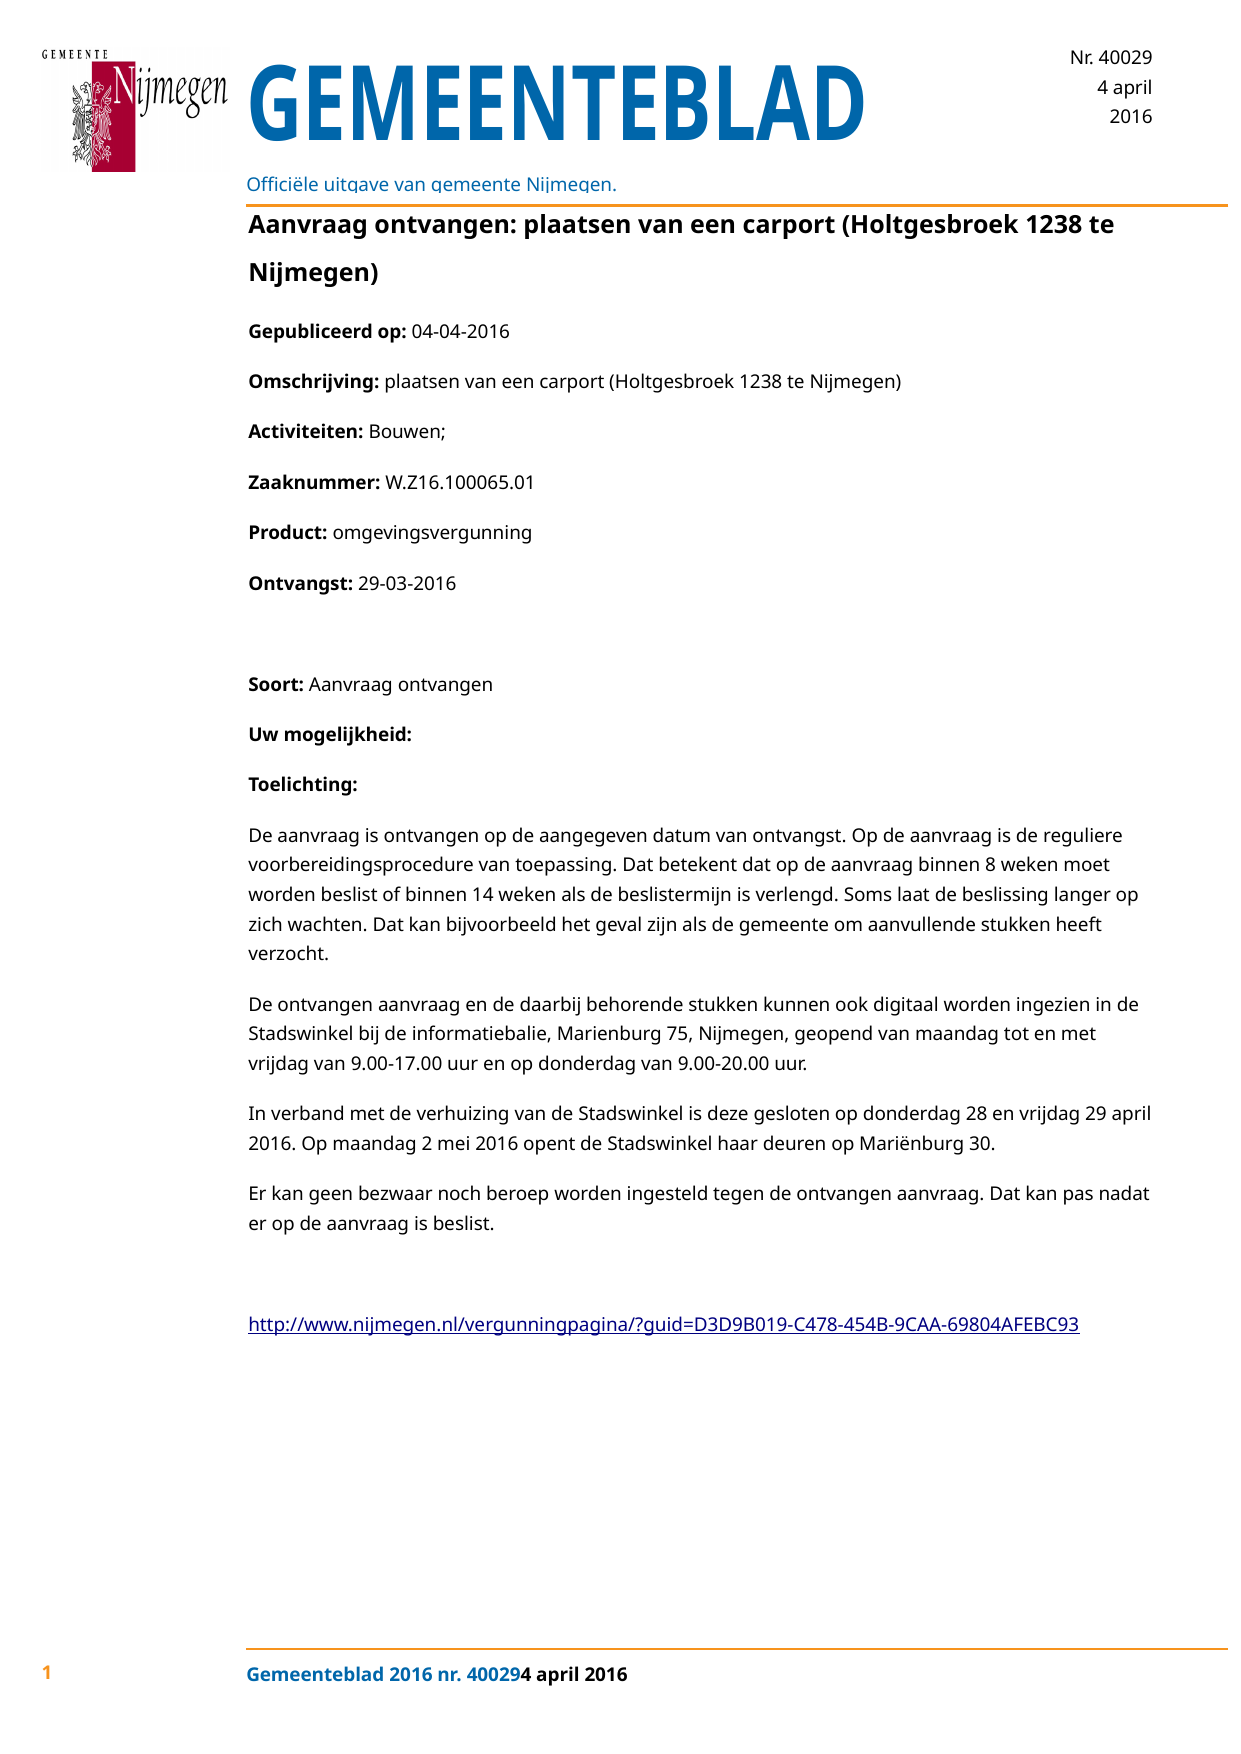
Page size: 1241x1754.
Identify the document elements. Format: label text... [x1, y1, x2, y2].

text Uw mogelijkheid: [248, 721, 1152, 747]
text In verband met de verhuizing van de Stadswinkel is deze gesloten op donderdag 28 en vrijdag 29 april 2016. Op maandag 2 mei 2016 opent de Stadswinkel haar deuren op Mariënburg 30. [248, 1100, 1152, 1156]
text http://www.nijmegen.nl/vergunningpagina/?guid=D3D9B019-C478-454B-9CAA-69804AFEBC93 [248, 1311, 1152, 1337]
text Toelichting: [248, 772, 1152, 797]
text Ontvangst: 29-03-2016 [248, 570, 1152, 596]
text Activiteiten: Bouwen; [248, 419, 1152, 444]
picture [41, 47, 231, 172]
text De aanvraag is ontvangen op de aangegeven datum van ontvangst. Op de aanvraag is de reguliere voorbereidingsprocedure van toepassing. Dat betekent dat op de aanvraag binnen 8 weken moet worden beslist of binnen 14 weken als de beslistermijn is verlengd. Soms laat de beslissing langer op zich wachten. Dat kan bijvoorbeeld het geval zijn als de gemeente om aanvullende stukken heeft verzocht. [248, 822, 1152, 966]
text Aanvraag ontvangen: plaatsen van een carport (Holtgesbroek 1238 te Nijmegen) [248, 207, 1152, 288]
text Er kan geen bezwaar noch beroep worden ingesteld tegen de ontvangen aanvraag. Dat kan pas nadat er op de aanvraag is beslist. [248, 1180, 1152, 1236]
text Soort: Aanvraag ontvangen [248, 671, 1152, 697]
text Gepubliceerd op: 04-04-2016 [248, 318, 1152, 344]
text De ontvangen aanvraag en de daarbij behorende stukken kunnen ook digitaal worden ingezien in de Stadswinkel bij de informatiebalie, Marienburg 75, Nijmegen, geopend van maandag tot en met vrijdag van 9.00-17.00 uur en op donderdag van 9.00-20.00 uur. [248, 991, 1152, 1076]
text Zaaknummer: W.Z16.100065.01 [248, 469, 1152, 495]
text Omschrijving: plaatsen van een carport (Holtgesbroek 1238 te Nijmegen) [248, 368, 1152, 394]
text Product: omgevingsvergunning [248, 519, 1152, 545]
